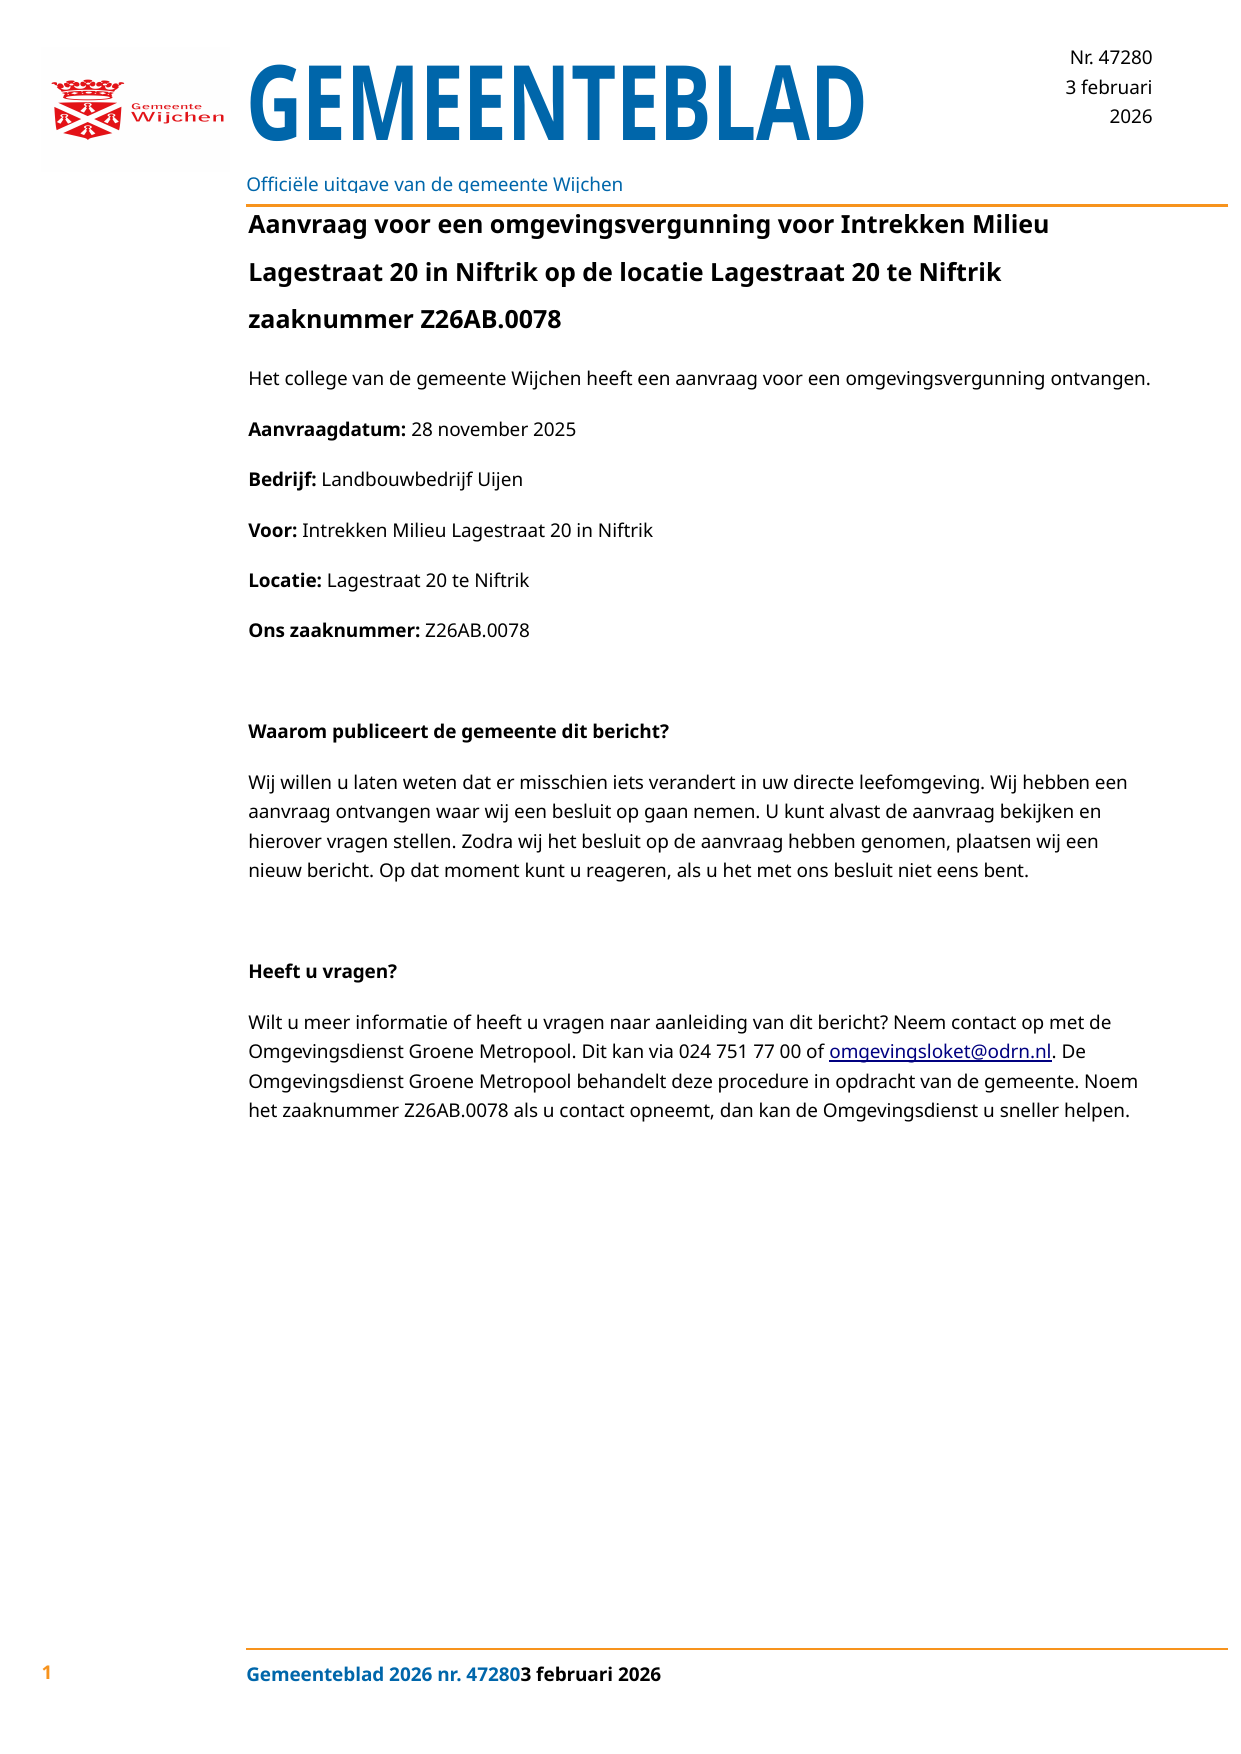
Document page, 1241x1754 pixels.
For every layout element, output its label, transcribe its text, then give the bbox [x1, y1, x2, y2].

text Het college van de gemeente Wijchen heeft een aanvraag voor een omgevingsvergunning ontvangen. [248, 366, 1152, 391]
text Locatie: Lagestraat 20 te Niftrik [248, 567, 1152, 593]
text Ons zaaknummer: Z26AB.0078 [248, 618, 1152, 643]
text Heeft u vragen? [248, 958, 1152, 984]
text Voor: Intrekken Milieu Lagestraat 20 in Niftrik [248, 517, 1152, 542]
text Wilt u meer informatie of heeft u vragen naar aanleiding van dit bericht? Neem contact op met de Omgevingsdienst Groene Metropool. Dit kan via 024 751 77 00 of omgevingsloket@odrn.nl. De Omgevingsdienst Groene Metropool behandelt deze procedure in opdracht van de gemeente. Noem het zaaknummer Z26AB.0078 als u contact opneemt, dan kan de Omgevingsdienst u sneller helpen. [248, 1009, 1152, 1123]
text Aanvraag voor een omgevingsvergunning voor Intrekken Milieu Lagestraat 20 in Niftrik op de locatie Lagestraat 20 te Niftrik zaaknummer Z26AB.0078 [248, 207, 1152, 336]
text Aanvraagdatum: 28 november 2025 [248, 416, 1152, 442]
text Wij willen u laten weten dat er misschien iets verandert in uw directe leefomgeving. Wij hebben een aanvraag ontvangen waar wij een besluit op gaan nemen. U kunt alvast de aanvraag bekijken en hierover vragen stellen. Zodra wij het besluit op de aanvraag hebben genomen, plaatsen wij een nieuw bericht. Op dat moment kunt u reageren, als u het met ons besluit niet eens bent. [248, 769, 1152, 883]
text Bedrijf: Landbouwbedrijf Uijen [248, 466, 1152, 492]
picture [41, 47, 231, 172]
text Waarom publiceert de gemeente dit bericht? [248, 718, 1152, 744]
